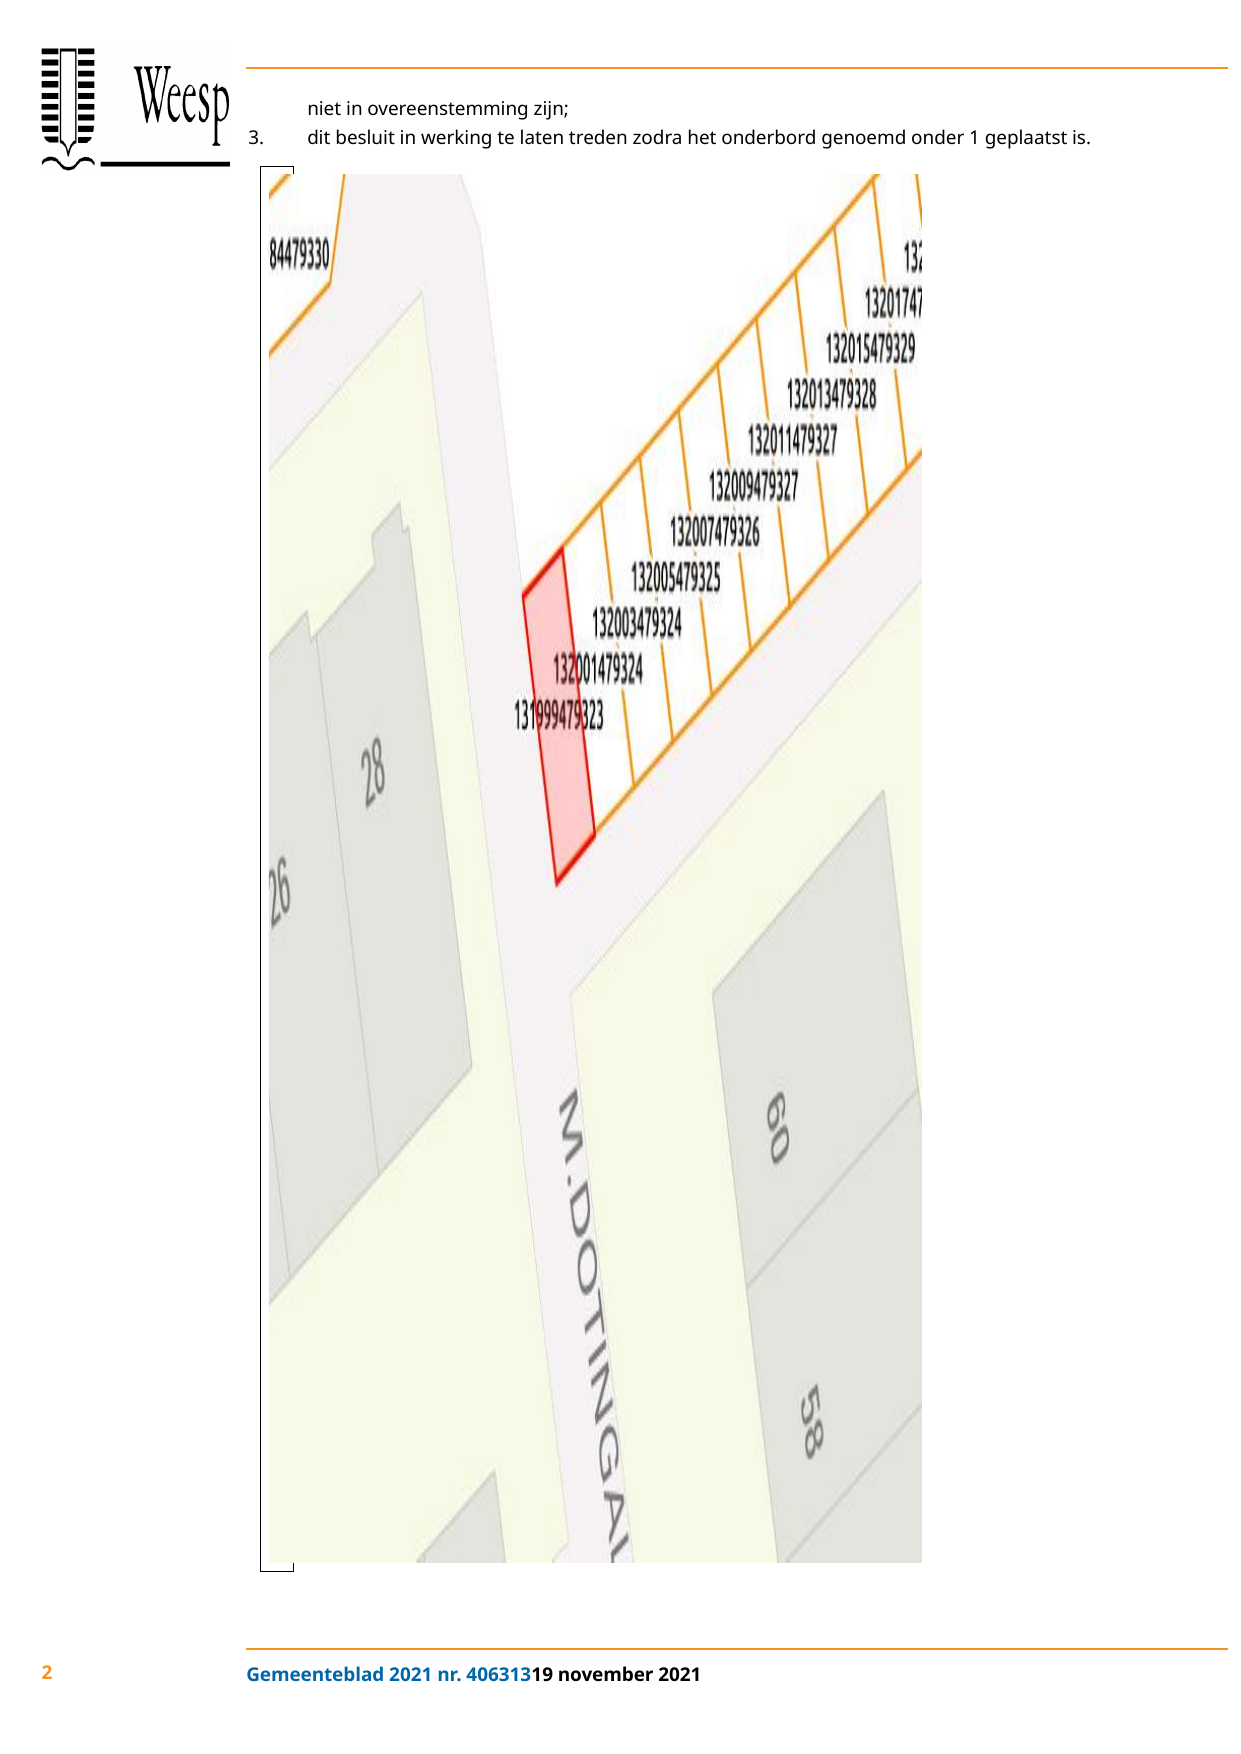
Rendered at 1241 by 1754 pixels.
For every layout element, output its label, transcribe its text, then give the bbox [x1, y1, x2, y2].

picture [268, 174, 922, 1563]
list niet in overeenstemming zijn; [248, 95, 1152, 121]
list dit besluit in werking te laten treden zodra het onderbord genoemd onder 1 geplaatst is. [248, 124, 1152, 150]
picture [41, 47, 231, 172]
